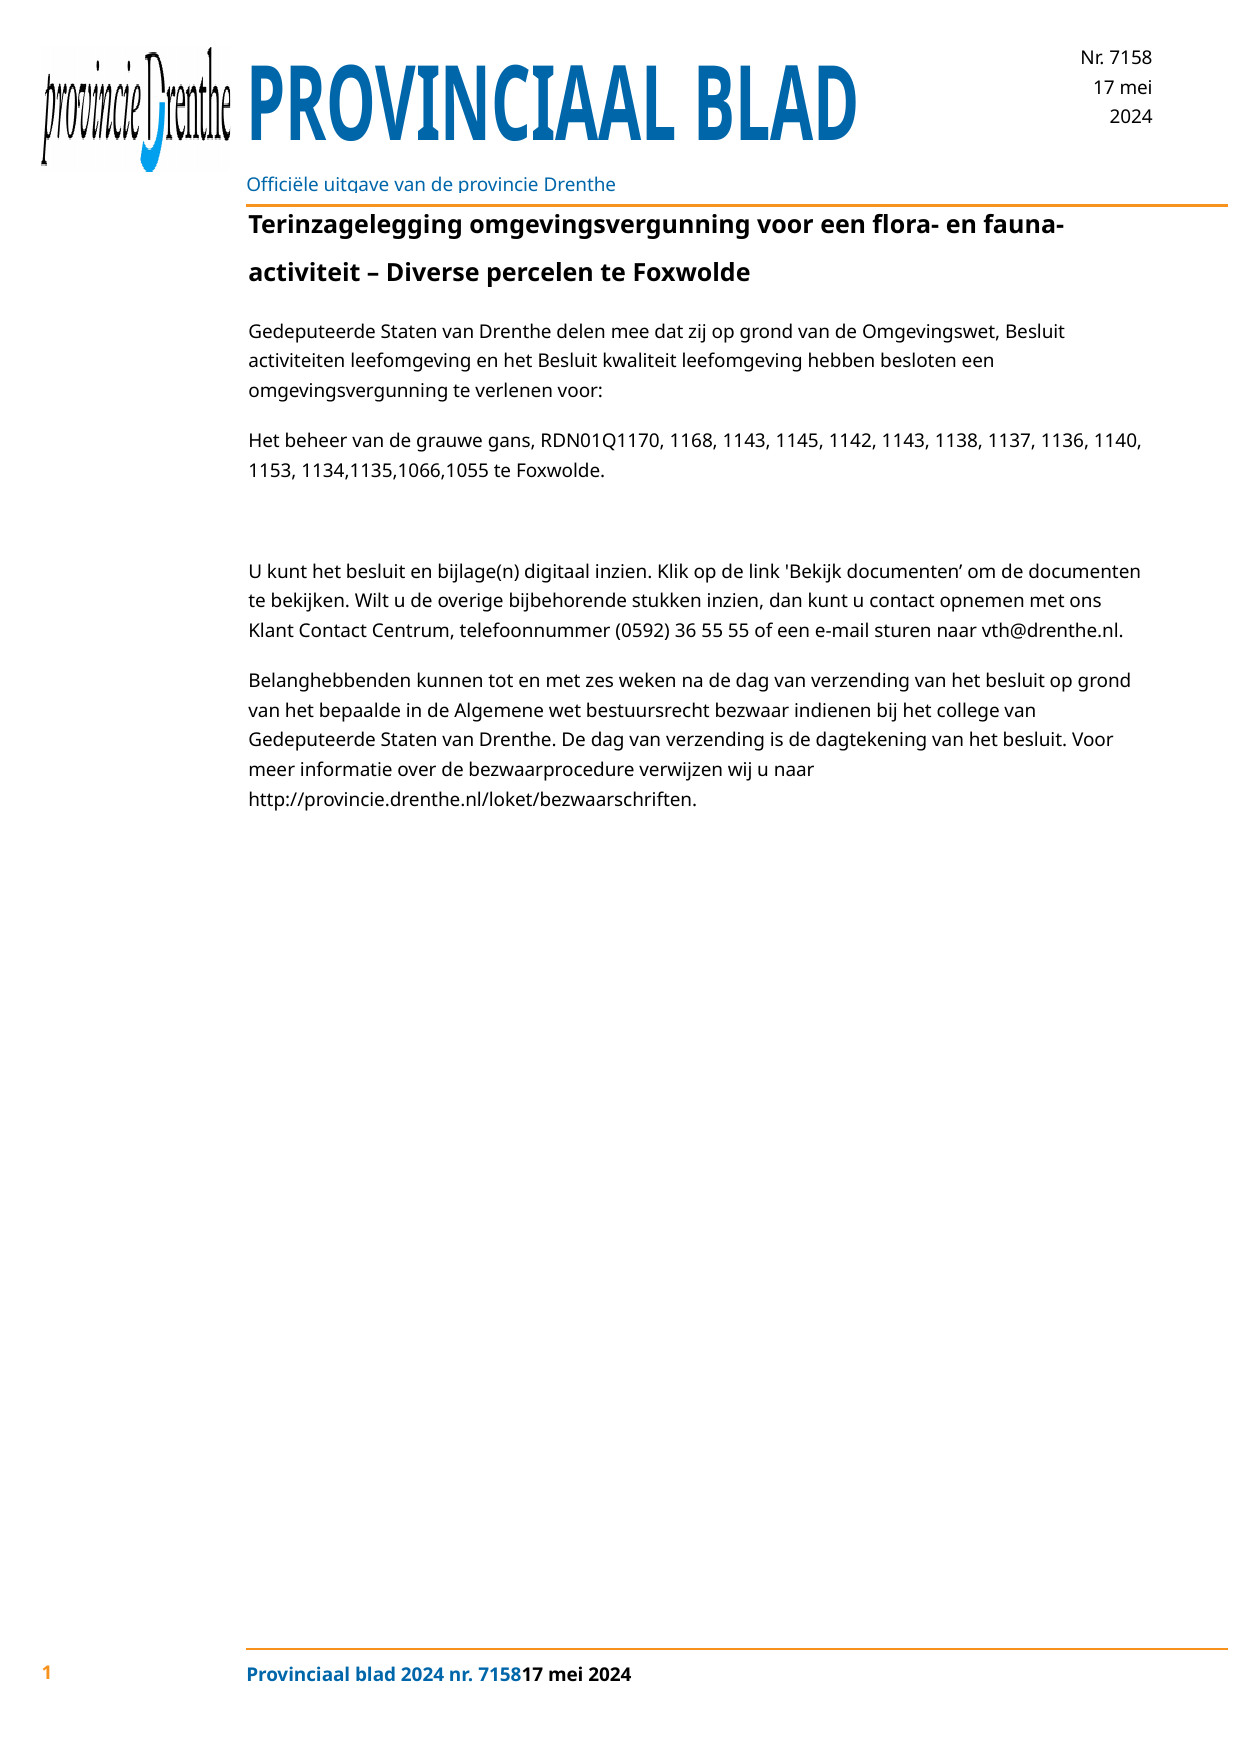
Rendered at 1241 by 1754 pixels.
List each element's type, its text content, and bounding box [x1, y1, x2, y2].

text U kunt het besluit en bijlage(n) digitaal inzien. Klik op de link 'Bekijk documenten’ om de documenten te bekijken. Wilt u de overige bijbehorende stukken inzien, dan kunt u contact opnemen met ons Klant Contact Centrum, telefoonnummer (0592) 36 55 55 of een e-mail sturen naar vth@drenthe.nl. [248, 558, 1152, 643]
text Belanghebbenden kunnen tot en met zes weken na de dag van verzending van het besluit op grond van het bepaalde in de Algemene wet bestuursrecht bezwaar indienen bij het college van Gedeputeerde Staten van Drenthe. De dag van verzending is de dagtekening van het besluit. Voor meer informatie over de bezwaarprocedure verwijzen wij u naar http://provincie.drenthe.nl/loket/bezwaarschriften. [248, 667, 1152, 812]
text Gedeputeerde Staten van Drenthe delen mee dat zij op grond van de Omgevingswet, Besluit activiteiten leefomgeving en het Besluit kwaliteit leefomgeving hebben besloten een omgevingsvergunning te verlenen voor: [248, 318, 1152, 403]
picture [41, 47, 231, 172]
text Terinzagelegging omgevingsvergunning voor een flora- en fauna-activiteit – Diverse percelen te Foxwolde [248, 207, 1152, 288]
text Het beheer van de grauwe gans, RDN01Q1170, 1168, 1143, 1145, 1142, 1143, 1138, 1137, 1136, 1140, 1153, 1134,1135,1066,1055 te Foxwolde. [248, 427, 1152, 483]
